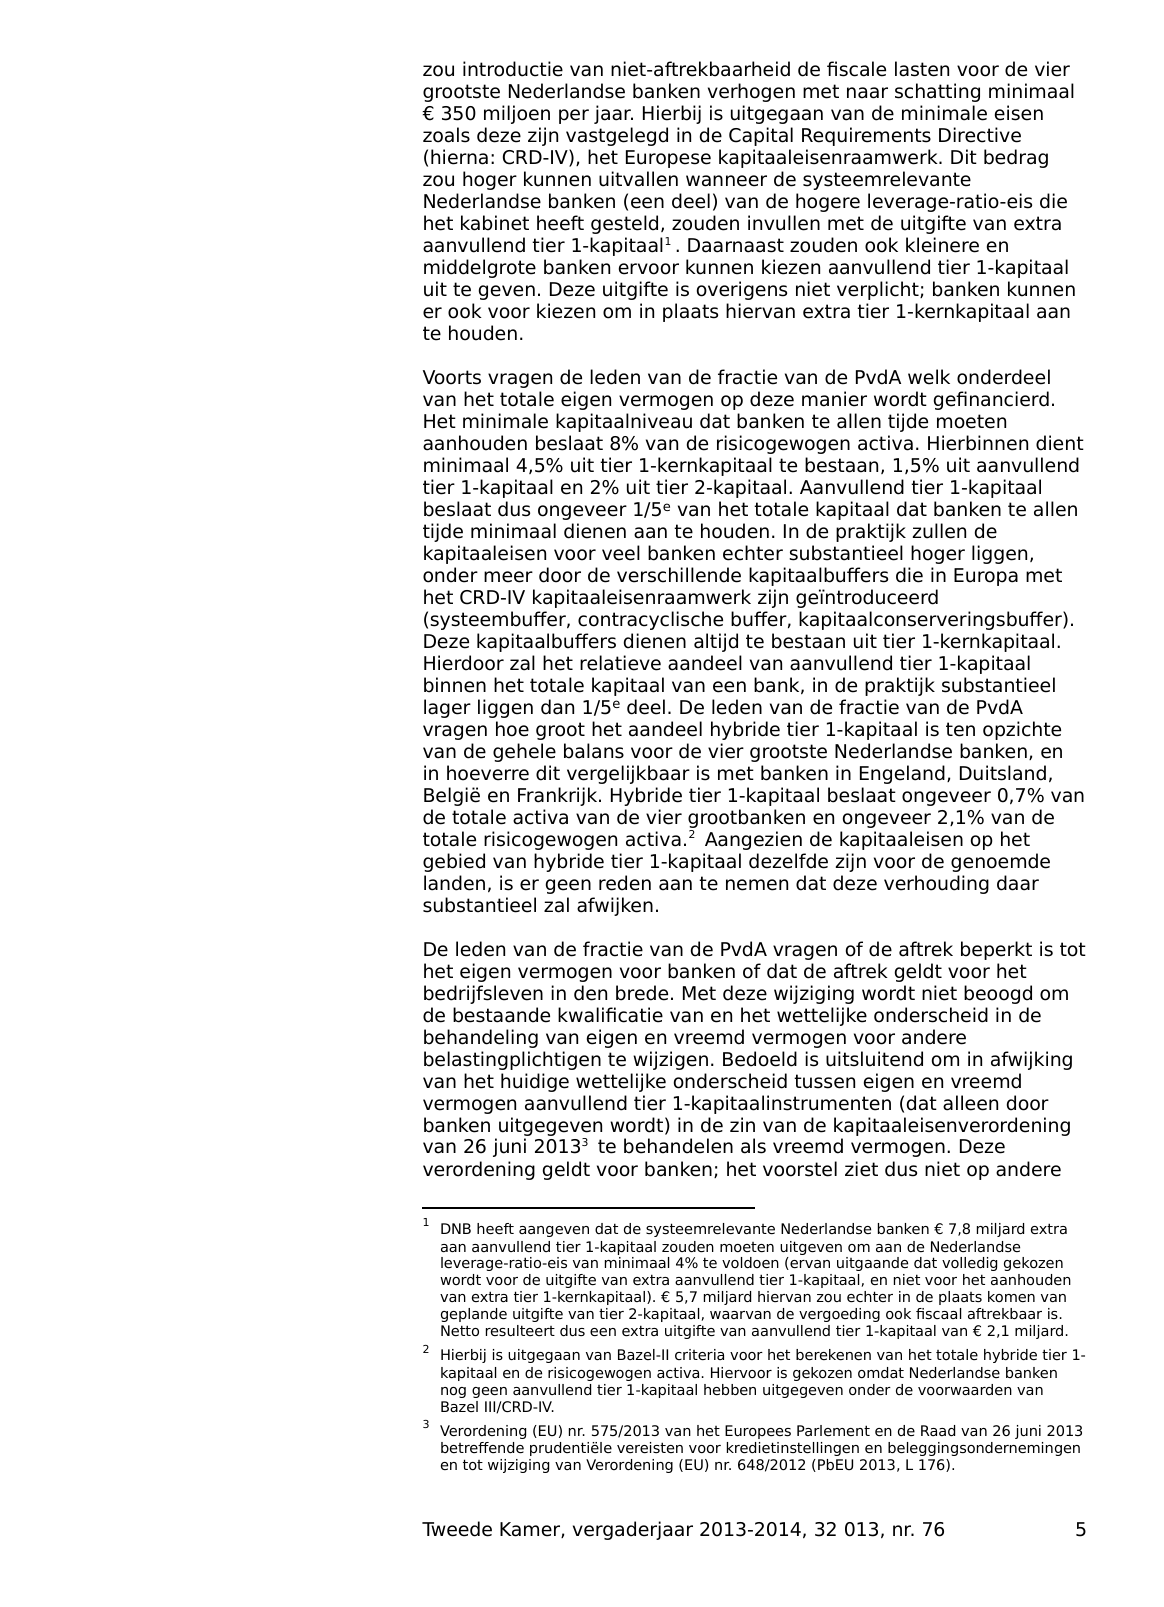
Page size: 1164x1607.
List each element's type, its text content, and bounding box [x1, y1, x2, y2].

text DNB heeft aangeven dat de systeemrelevante Nederlandse banken € 7,8 miljard extra aan aanvullend tier 1-kapitaal zouden moeten uitgeven om aan de Nederlandse leverage-ratio-eis van minimaal 4% te voldoen (ervan uitgaande dat volledig gekozen wordt voor de uitgifte van extra aanvullend tier 1-kapitaal, en niet voor het aanhouden van extra tier 1-kernkapitaal). € 5,7 miljard hiervan zou echter in de plaats komen van geplande uitgifte van tier 2-kapitaal, waarvan de vergoeding ook fiscaal aftrekbaar is. Netto resulteert dus een extra uitgifte van aanvullend tier 1-kapitaal van € 2,1 miljard. [422, 1217, 1087, 1340]
text zou introductie van niet-aftrekbaarheid de fiscale lasten voor de vier grootste Nederlandse banken verhogen met naar schatting minimaal € 350 miljoen per jaar. Hierbij is uitgegaan van de minimale eisen zoals deze zijn vastgelegd in de Capital Requirements Directive (hierna: CRD-IV), het Europese kapitaaleisenraamwerk. Dit bedrag zou hoger kunnen uitvallen wanneer de systeemrelevante Nederlandse banken (een deel) van de hogere leverage-ratio-eis die het kabinet heeft gesteld, zouden invullen met de uitgifte van extra aanvullend tier 1-kapitaal. Daarnaast zouden ook kleinere en middelgrote banken ervoor kunnen kiezen aanvullend tier 1-kapitaal uit te geven. Deze uitgifte is overigens niet verplicht; banken kunnen er ook voor kiezen om in plaats hiervan extra tier 1-kernkapitaal aan te houden. [422, 59, 1087, 345]
text Hierbij is uitgegaan van Bazel-II criteria voor het berekenen van het totale hybride tier 1-kapitaal en de risicogewogen activa. Hiervoor is gekozen omdat Nederlandse banken nog geen aanvullend tier 1-kapitaal hebben uitgegeven onder de voorwaarden van Bazel III/CRD-IV. [422, 1343, 1087, 1416]
text De leden van de fractie van de PvdA vragen of de aftrek beperkt is tot het eigen vermogen voor banken of dat de aftrek geldt voor het bedrijfsleven in den brede. Met deze wijziging wordt niet beoogd om de bestaande kwalificatie van en het wettelijke onderscheid in de behandeling van eigen en vreemd vermogen voor andere belastingplichtigen te wijzigen. Bedoeld is uitsluitend om in afwijking van het huidige wettelijke onderscheid tussen eigen en vreemd vermogen aanvullend tier 1-kapitaalinstrumenten (dat alleen door banken uitgegeven wordt) in de zin van de kapitaaleisenverordening van 26 juni 2013 te behandelen als vreemd vermogen. Deze verordening geldt voor banken; het voorstel ziet dus niet op andere [422, 939, 1087, 1180]
text Verordening (EU) nr. 575/2013 van het Europees Parlement en de Raad van 26 juni 2013 betreffende prudentiële vereisten voor kredietinstellingen en beleggingsondernemingen en tot wijziging van Verordening (EU) nr. 648/2012 (PbEU 2013, L 176). [422, 1418, 1087, 1474]
text Voorts vragen de leden van de fractie van de PvdA welk onderdeel van het totale eigen vermogen op deze manier wordt gefinancierd. Het minimale kapitaalniveau dat banken te allen tijde moeten aanhouden beslaat 8% van de risicogewogen activa. Hierbinnen dient minimaal 4,5% uit tier 1-kernkapitaal te bestaan, 1,5% uit aanvullend tier 1-kapitaal en 2% uit tier 2-kapitaal. Aanvullend tier 1-kapitaal beslaat dus ongeveer 1/5e van het totale kapitaal dat banken te allen tijde minimaal dienen aan te houden. In de praktijk zullen de kapitaaleisen voor veel banken echter substantieel hoger liggen, onder meer door de verschillende kapitaalbuffers die in Europa met het CRD-IV kapitaaleisenraamwerk zijn geïntroduceerd (systeembuffer, contracyclische buffer, kapitaalconserveringsbuffer). Deze kapitaalbuffers dienen altijd te bestaan uit tier 1-kernkapitaal. Hierdoor zal het relatieve aandeel van aanvullend tier 1-kapitaal binnen het totale kapitaal van een bank, in de praktijk substantieel lager liggen dan 1/5e deel. De leden van de fractie van de PvdA vragen hoe groot het aandeel hybride tier 1-kapitaal is ten opzichte van de gehele balans voor de vier grootste Nederlandse banken, en in hoeverre dit vergelijkbaar is met banken in Engeland, Duitsland, België en Frankrijk. Hybride tier 1-kapitaal beslaat ongeveer 0,7% van de totale activa van de vier grootbanken en ongeveer 2,1% van de totale risicogewogen activa. Aangezien de kapitaaleisen op het gebied van hybride tier 1-kapitaal dezelfde zijn voor de genoemde landen, is er geen reden aan te nemen dat deze verhouding daar substantieel zal afwijken. [422, 367, 1087, 916]
